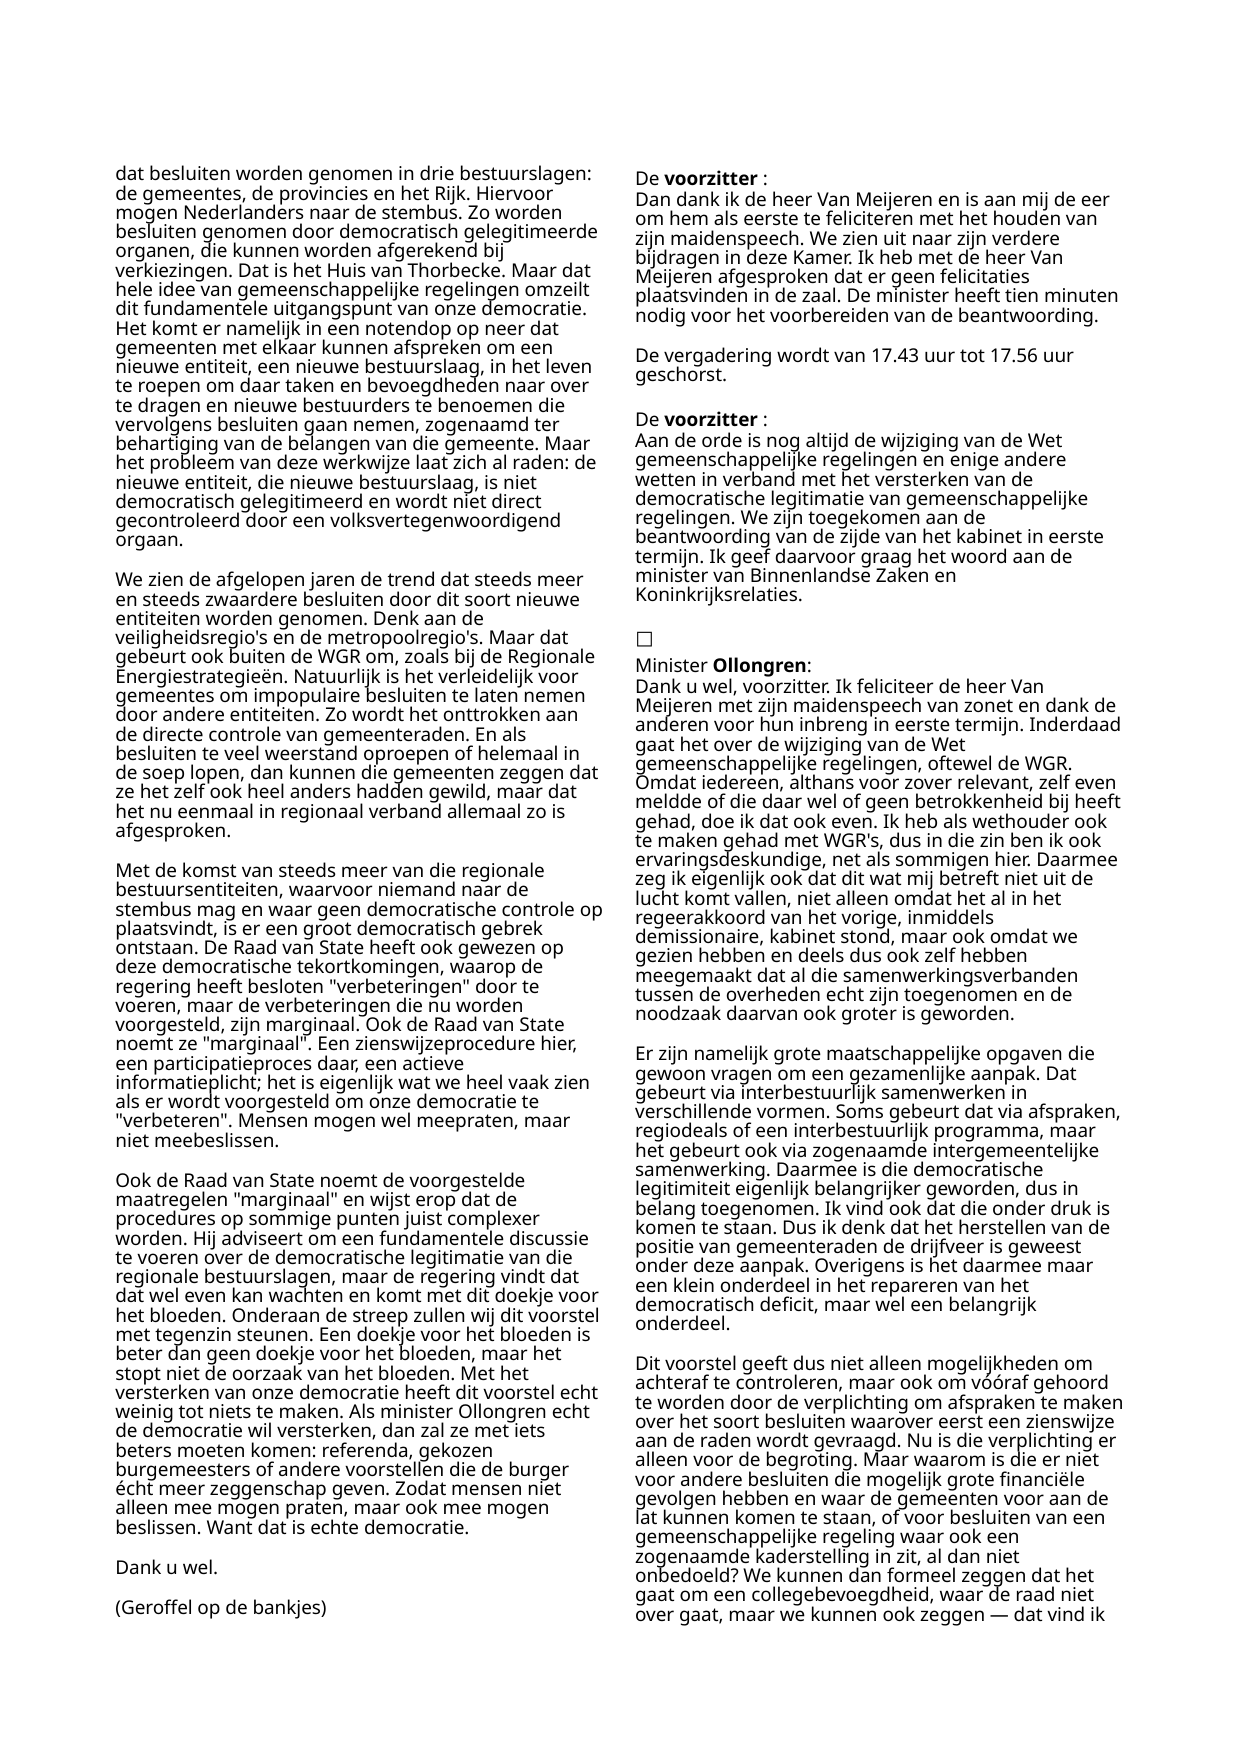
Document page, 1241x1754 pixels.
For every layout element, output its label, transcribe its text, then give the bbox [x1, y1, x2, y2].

text Dan dank ik de heer Van Meijeren en is aan mij de eer om hem als eerste te feliciteren met het houden van zijn maidenspeech. We zien uit naar zijn verdere bijdragen in deze Kamer. Ik heb met de heer Van Meijeren afgesproken dat er geen felicitaties plaatsvinden in de zaal. De minister heeft tien minuten nodig voor het voorbereiden van de beantwoording. [635, 191, 1125, 326]
text Minister Ollongren: [635, 652, 1125, 678]
text Ook de Raad van State noemt de voorgestelde maatregelen "marginaal" en wijst erop dat de procedures op sommige punten juist complexer worden. Hij adviseert om een fundamentele discussie te voeren over de democratische legitimatie van die regionale bestuurslagen, maar de regering vindt dat dat wel even kan wachten en komt met dit doekje voor het bloeden. Onderaan de streep zullen wij dit voorstel met tegenzin steunen. Een doekje voor het bloeden is beter dan geen doekje voor het bloeden, maar het stopt niet de oorzaak van het bloeden. Met het versterken van onze democratie heeft dit voorstel echt weinig tot niets te maken. Als minister Ollongren echt de democratie wil versterken, dan zal ze met iets beters moeten komen: referenda, gekozen burgemeesters of andere voorstellen die de burger écht meer zeggenschap geven. Zodat mensen niet alleen mee mogen praten, maar ook mee mogen beslissen. Want dat is echte democratie. [115, 1172, 605, 1538]
text De vergadering wordt van 17.43 uur tot 17.56 uur geschorst. [635, 347, 1125, 385]
text ⬜ [635, 626, 1125, 652]
text Aan de orde is nog altijd de wijziging van de Wet gemeenschappelijke regelingen en enige andere wetten in verband met het versterken van de democratische legitimatie van gemeenschappelijke regelingen. We zijn toegekomen aan de beantwoording van de zijde van het kabinet in eerste termijn. Ik geef daarvoor graag het woord aan de minister van Binnenlandse Zaken en Koninkrijksrelaties. [635, 432, 1125, 605]
text (Geroffel op de bankjes) [115, 1599, 605, 1618]
text Dit voorstel geeft dus niet alleen mogelijkheden om achteraf te controleren, maar ook om vóóraf gehoord te worden door de verplichting om afspraken te maken over het soort besluiten waarover eerst een zienswijze aan de raden wordt gevraagd. Nu is die verplichting er alleen voor de begroting. Maar waarom is die er niet voor andere besluiten die mogelijk grote financiële gevolgen hebben en waar de gemeenten voor aan de lat kunnen komen te staan, of voor besluiten van een gemeenschappelijke regeling waar ook een zogenaamde kaderstelling in zit, al dan niet onbedoeld? We kunnen dan formeel zeggen dat het gaat om een collegebevoegdheid, waar de raad niet over gaat, maar we kunnen ook zeggen — dat vind ik [635, 1355, 1125, 1625]
text Dank u wel, voorzitter. Ik feliciteer de heer Van Meijeren met zijn maidenspeech van zonet en dank de anderen voor hun inbreng in eerste termijn. Inderdaad gaat het over de wijziging van de Wet gemeenschappelijke regelingen, oftewel de WGR. Omdat iedereen, althans voor zover relevant, zelf even meldde of die daar wel of geen betrokkenheid bij heeft gehad, doe ik dat ook even. Ik heb als wethouder ook te maken gehad met WGR's, dus in die zin ben ik ook ervaringsdeskundige, net als sommigen hier. Daarmee zeg ik eigenlijk ook dat dit wat mij betreft niet uit de lucht komt vallen, niet alleen omdat het al in het regeerakkoord van het vorige, inmiddels demissionaire, kabinet stond, maar ook omdat we gezien hebben en deels dus ook zelf hebben meegemaakt dat al die samenwerkingsverbanden tussen de overheden echt zijn toegenomen en de noodzaak daarvan ook groter is geworden. [635, 678, 1125, 1024]
text Dank u wel. [115, 1559, 605, 1578]
text De voorzitter : [635, 165, 1125, 191]
text De voorzitter : [635, 406, 1125, 432]
text We zien de afgelopen jaren de trend dat steeds meer en steeds zwaardere besluiten door dit soort nieuwe entiteiten worden genomen. Denk aan de veiligheidsregio's en de metropoolregio's. Maar dat gebeurt ook buiten de WGR om, zoals bij de Regionale Energiestrategieën. Natuurlijk is het verleidelijk voor gemeentes om impopulaire besluiten te laten nemen door andere entiteiten. Zo wordt het onttrokken aan de directe controle van gemeenteraden. En als besluiten te veel weerstand oproepen of helemaal in de soep lopen, dan kunnen die gemeenten zeggen dat ze het zelf ook heel anders hadden gewild, maar dat het nu eenmaal in regionaal verband allemaal zo is afgesproken. [115, 571, 605, 841]
text dat besluiten worden genomen in drie bestuurslagen: de gemeentes, de provincies en het Rijk. Hiervoor mogen Nederlanders naar de stembus. Zo worden besluiten genomen door democratisch gelegitimeerde organen, die kunnen worden afgerekend bij verkiezingen. Dat is het Huis van Thorbecke. Maar dat hele idee van gemeenschappelijke regelingen omzeilt dit fundamentele uitgangspunt van onze democratie. Het komt er namelijk in een notendop op neer dat gemeenten met elkaar kunnen afspreken om een nieuwe entiteit, een nieuwe bestuurslaag, in het leven te roepen om daar taken en bevoegdheden naar over te dragen en nieuwe bestuurders te benoemen die vervolgens besluiten gaan nemen, zogenaamd ter behartiging van de belangen van die gemeente. Maar het probleem van deze werkwijze laat zich al raden: de nieuwe entiteit, die nieuwe bestuurslaag, is niet democratisch gelegitimeerd en wordt niet direct gecontroleerd door een volksvertegenwoordigend orgaan. [115, 165, 605, 551]
text Er zijn namelijk grote maatschappelijke opgaven die gewoon vragen om een gezamenlijke aanpak. Dat gebeurt via interbestuurlijk samenwerken in verschillende vormen. Soms gebeurt dat via afspraken, regiodeals of een interbestuurlijk programma, maar het gebeurt ook via zogenaamde intergemeentelijke samenwerking. Daarmee is die democratische legitimiteit eigenlijk belangrijker geworden, dus in belang toegenomen. Ik vind ook dat die onder druk is komen te staan. Dus ik denk dat het herstellen van de positie van gemeenteraden de drijfveer is geweest onder deze aanpak. Overigens is het daarmee maar een klein onderdeel in het repareren van het democratisch deficit, maar wel een belangrijk onderdeel. [635, 1045, 1125, 1334]
text Met de komst van steeds meer van die regionale bestuursentiteiten, waarvoor niemand naar de stembus mag en waar geen democratische controle op plaatsvindt, is er een groot democratisch gebrek ontstaan. De Raad van State heeft ook gewezen op deze democratische tekortkomingen, waarop de regering heeft besloten "verbeteringen" door te voeren, maar de verbeteringen die nu worden voorgesteld, zijn marginaal. Ook de Raad van State noemt ze "marginaal". Een zienswijzeprocedure hier, een participatieproces daar, een actieve informatieplicht; het is eigenlijk wat we heel vaak zien als er wordt voorgesteld om onze democratie te "verbeteren". Mensen mogen wel meepraten, maar niet meebeslissen. [115, 862, 605, 1151]
